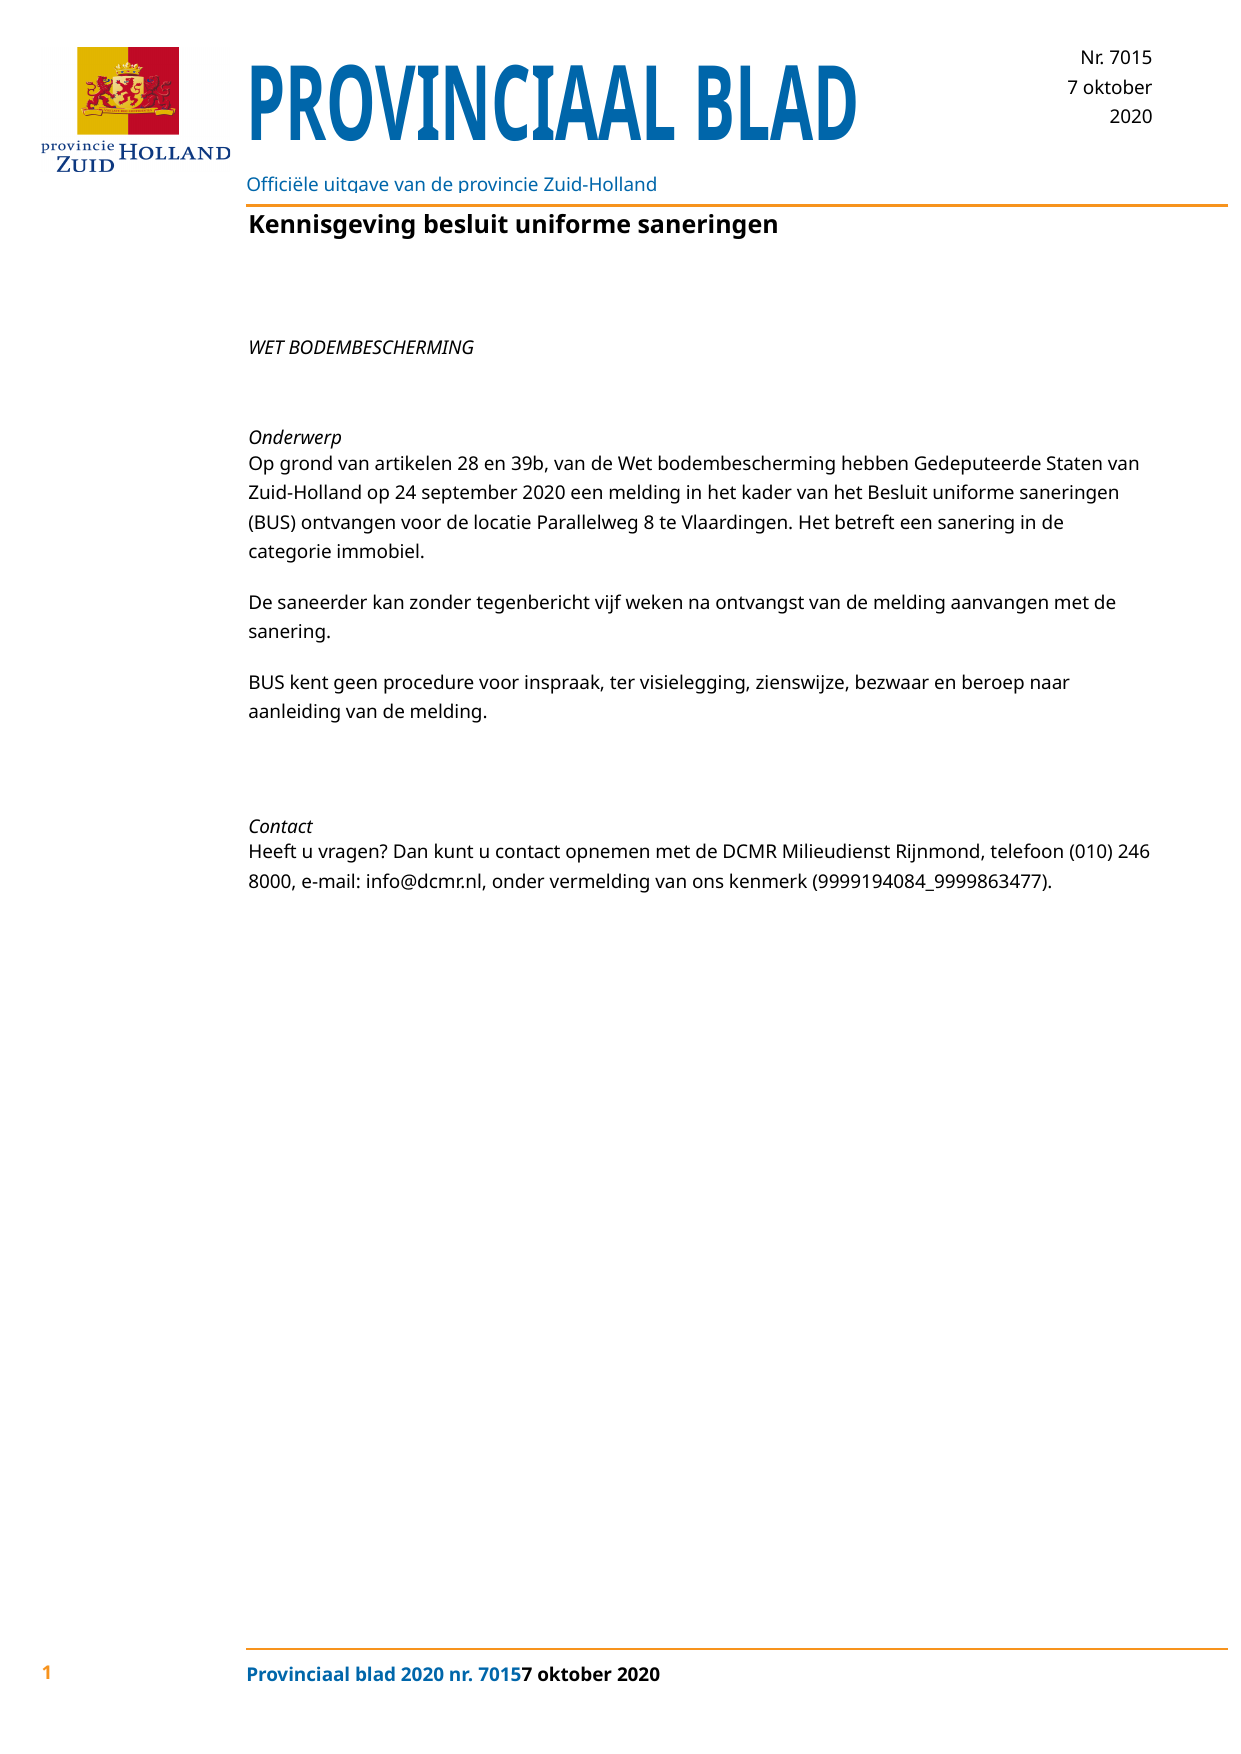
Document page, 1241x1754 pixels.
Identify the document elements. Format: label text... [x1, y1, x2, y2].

text De saneerder kan zonder tegenbericht vijf weken na ontvangst van de melding aanvangen met de sanering. [248, 589, 1152, 644]
text Kennisgeving besluit uniforme saneringen [248, 207, 1152, 241]
text Op grond van artikelen 28 en 39b, van de Wet bodembescherming hebben Gedeputeerde Staten van Zuid-Holland op 24 september 2020 een melding in het kader van het Besluit uniforme saneringen (BUS) ontvangen voor de locatie Parallelweg 8 te Vlaardingen. Het betreft een sanering in de categorie immobiel. [248, 450, 1152, 564]
text BUS kent geen procedure voor inspraak, ter visielegging, zienswijze, bezwaar en beroep naar aanleiding van de melding. [248, 669, 1152, 724]
text Heeft u vragen? Dan kunt u contact opnemen met de DCMR Milieudienst Rijnmond, telefoon (010) 246 8000, e-mail: info@dcmr.nl, onder vermelding van ons kenmerk (9999194084_9999863477). [248, 838, 1152, 894]
text Onderwerp [248, 424, 1152, 450]
text WET BODEMBESCHERMING [248, 334, 1152, 360]
picture [41, 47, 231, 172]
text Contact [248, 813, 1152, 838]
